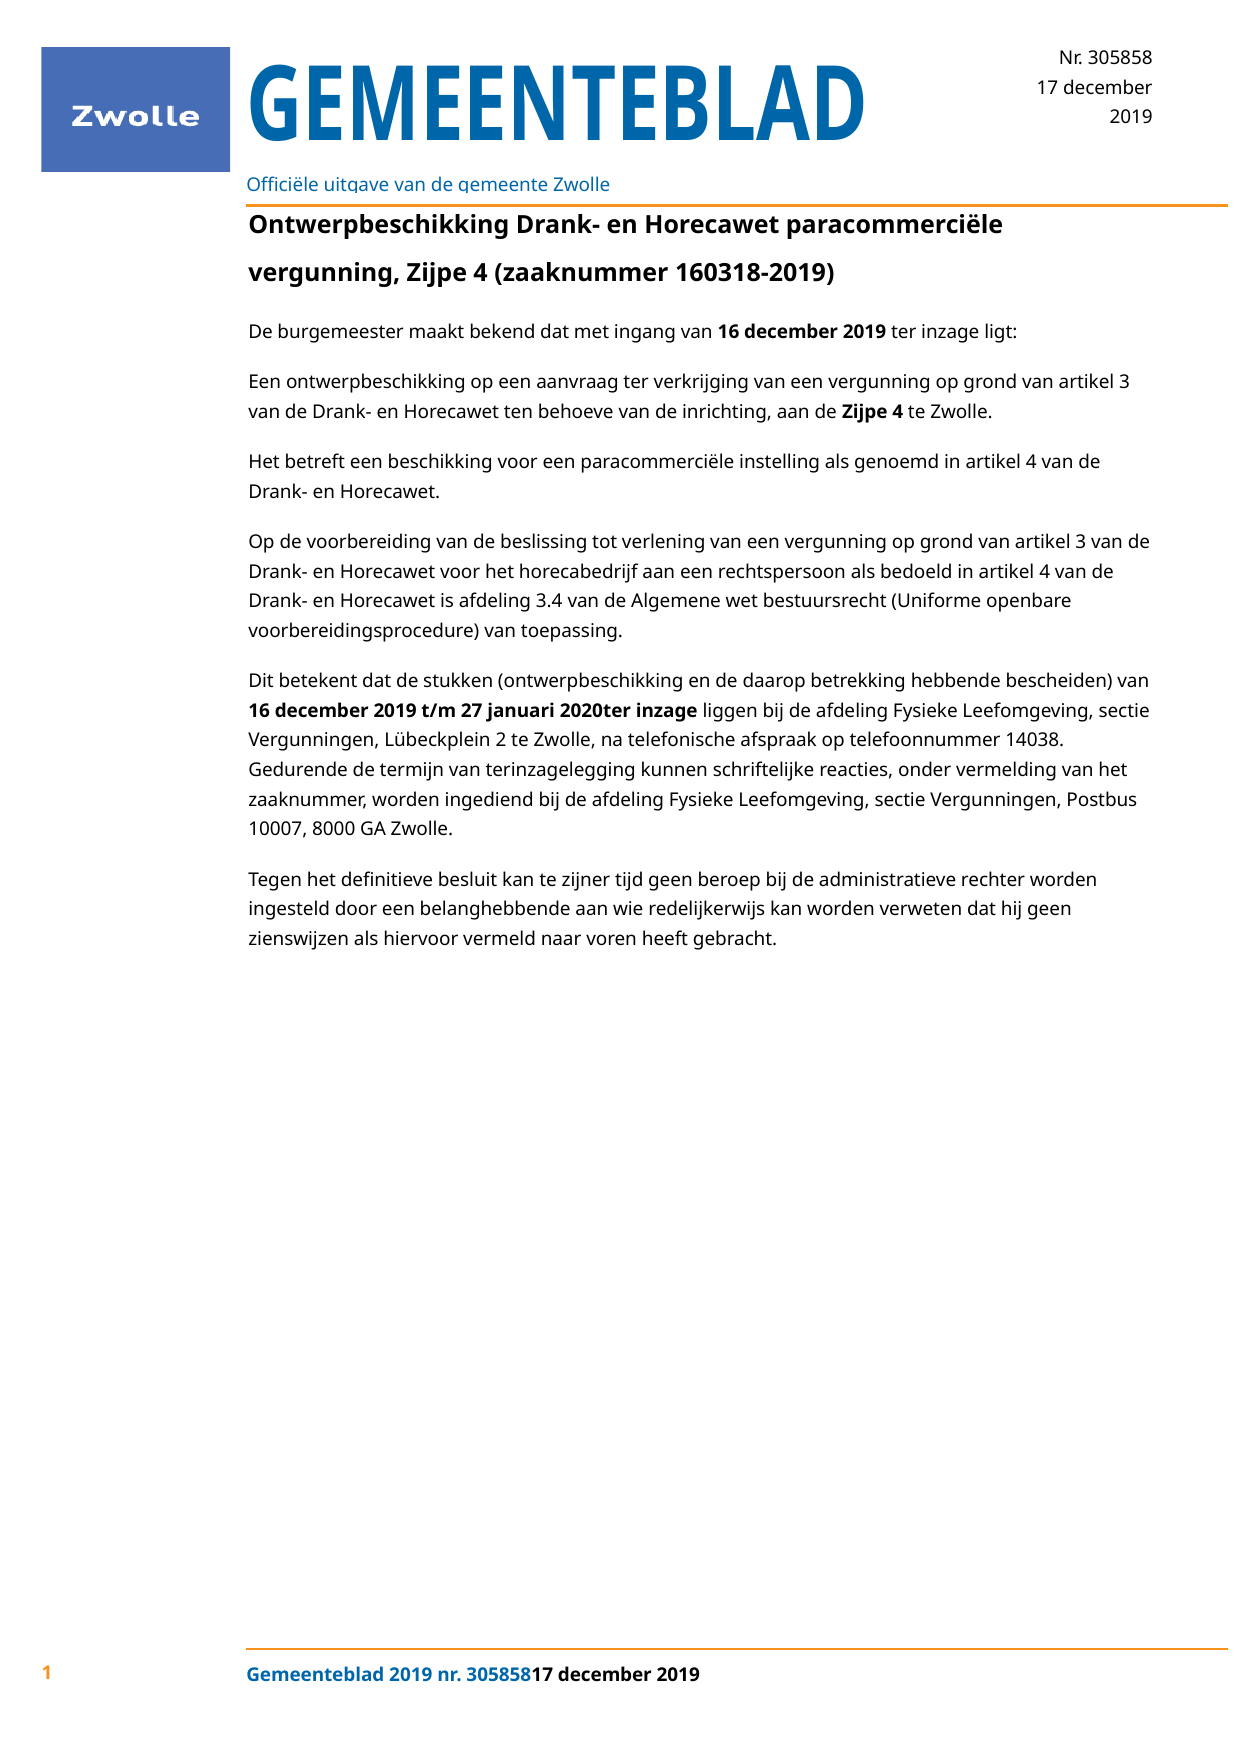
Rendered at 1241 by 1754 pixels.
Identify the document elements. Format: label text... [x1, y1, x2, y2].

text Een ontwerpbeschikking op een aanvraag ter verkrijging van een vergunning op grond van artikel 3 van de Drank- en Horecawet ten behoeve van de inrichting, aan de Zijpe 4 te Zwolle. [248, 368, 1152, 424]
text De burgemeester maakt bekend dat met ingang van 16 december 2019 ter inzage ligt: [248, 318, 1152, 344]
picture [41, 47, 231, 172]
text Op de voorbereiding van de beslissing tot verlening van een vergunning op grond van artikel 3 van de Drank- en Horecawet voor het horecabedrijf aan een rechtspersoon als bedoeld in artikel 4 van de Drank- en Horecawet is afdeling 3.4 van de Algemene wet bestuursrecht (Uniforme openbare voorbereidingsprocedure) van toepassing. [248, 528, 1152, 643]
text Ontwerpbeschikking Drank- en Horecawet paracommerciële vergunning, Zijpe 4 (zaaknummer 160318-2019) [248, 207, 1152, 288]
text Tegen het definitieve besluit kan te zijner tijd geen beroep bij de administratieve rechter worden ingesteld door een belanghebbende aan wie redelijkerwijs kan worden verweten dat hij geen zienswijzen als hiervoor vermeld naar voren heeft gebracht. [248, 866, 1152, 951]
text Het betreft een beschikking voor een paracommerciële instelling als genoemd in artikel 4 van de Drank- en Horecawet. [248, 448, 1152, 504]
text Dit betekent dat de stukken (ontwerpbeschikking en de daarop betrekking hebbende bescheiden) van 16 december 2019 t/m 27 januari 2020ter inzage liggen bij de afdeling Fysieke Leefomgeving, sectie Vergunningen, Lübeckplein 2 te Zwolle, na telefonische afspraak op telefoonnummer 14038. Gedurende de termijn van terinzagelegging kunnen schriftelijke reacties, onder vermelding van het zaaknummer, worden ingediend bij de afdeling Fysieke Leefomgeving, sectie Vergunningen, Postbus 10007, 8000 GA Zwolle. [248, 667, 1152, 841]
